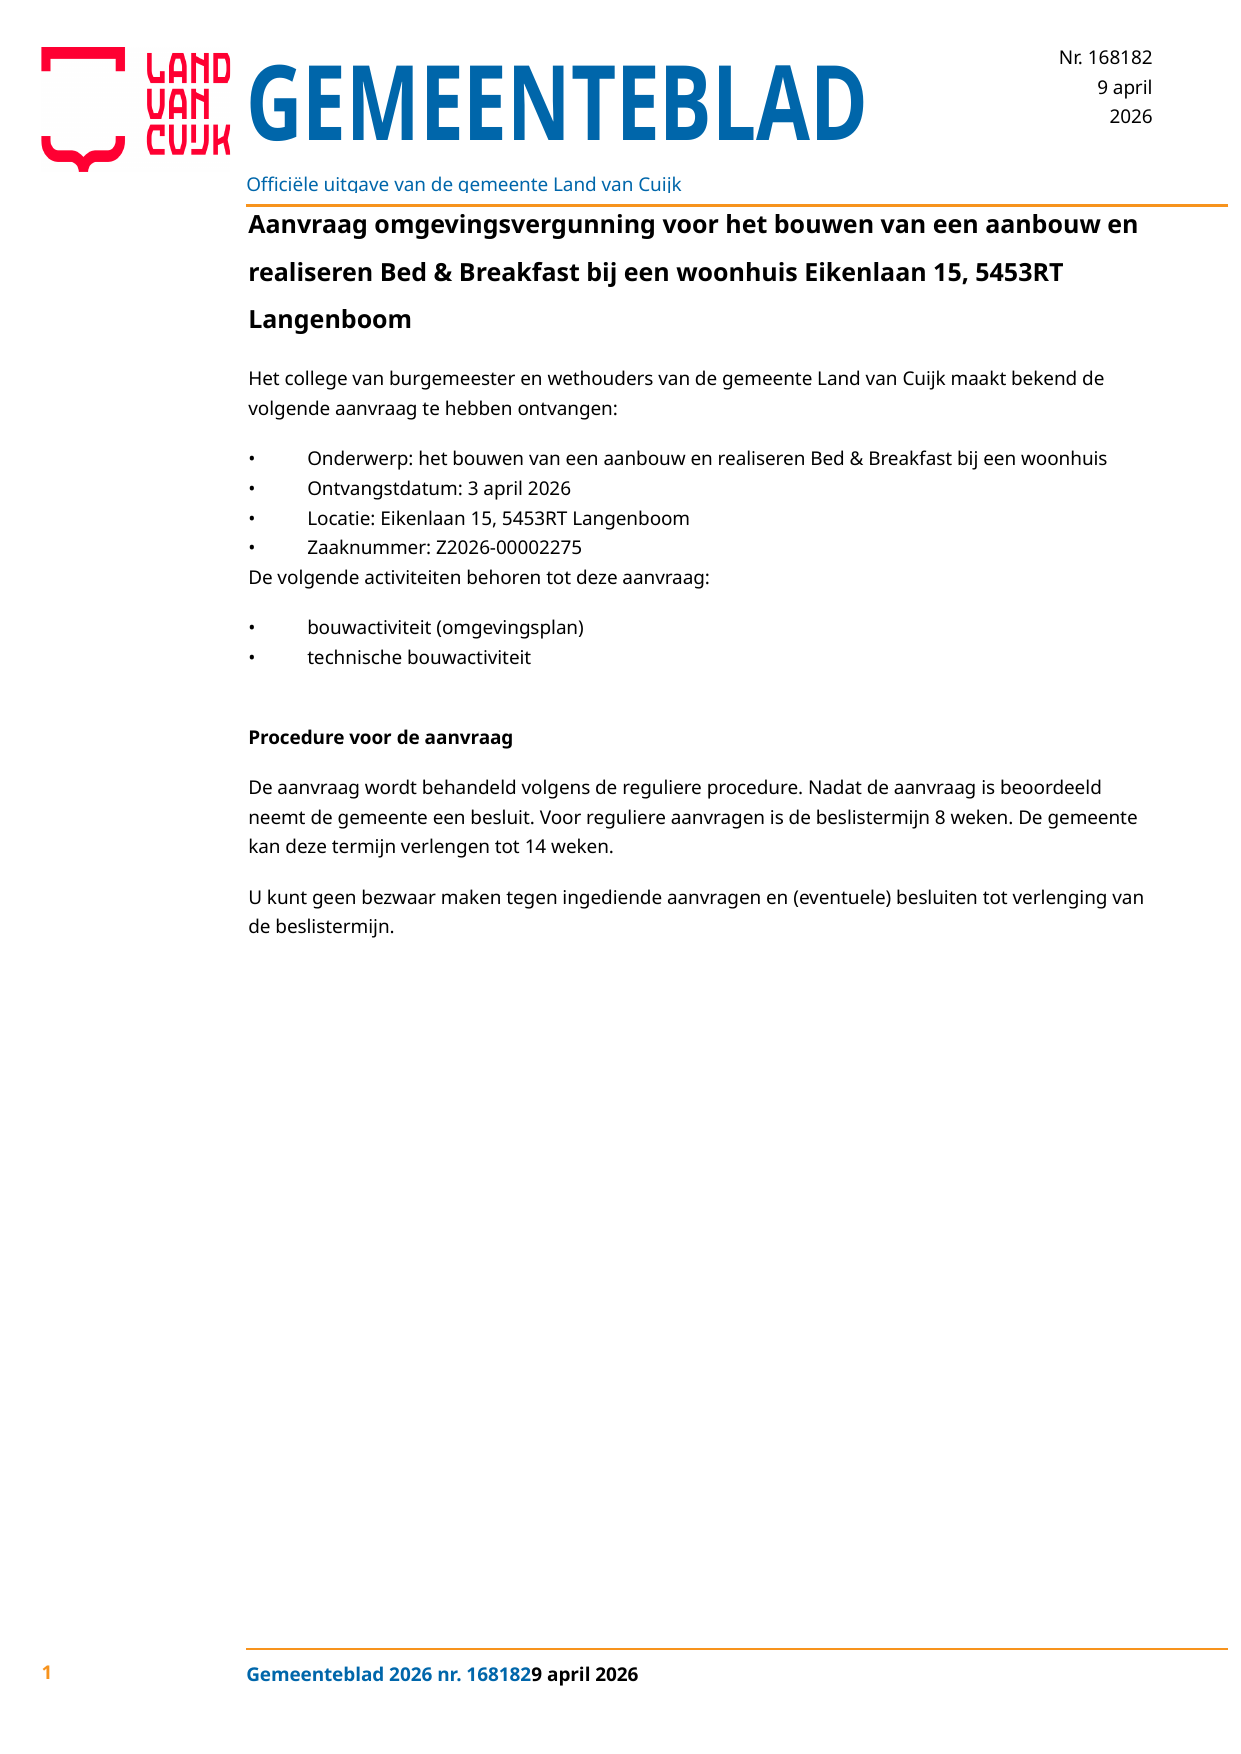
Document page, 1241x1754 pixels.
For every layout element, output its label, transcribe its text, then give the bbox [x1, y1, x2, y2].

text U kunt geen bezwaar maken tegen ingediende aanvragen en (eventuele) besluiten tot verlenging van de beslistermijn. [248, 884, 1152, 939]
text Procedure voor de aanvraag [248, 724, 1152, 749]
text Het college van burgemeester en wethouders van de gemeente Land van Cuijk maakt bekend de volgende aanvraag te hebben ontvangen: [248, 366, 1152, 421]
text Aanvraag omgevingsvergunning voor het bouwen van een aanbouw en realiseren Bed & Breakfast bij een woonhuis Eikenlaan 15, 5453RT Langenboom [248, 207, 1152, 336]
text De volgende activiteiten behoren tot deze aanvraag: [248, 564, 1152, 589]
text De aanvraag wordt behandeld volgens de reguliere procedure. Nadat de aanvraag is beoordeeld neemt de gemeente een besluit. Voor reguliere aanvragen is de beslistermijn 8 weken. De gemeente kan deze termijn verlengen tot 14 weken. [248, 774, 1152, 859]
list Locatie: Eikenlaan 15, 5453RT Langenboom [248, 505, 1152, 530]
list Zaaknummer: Z2026-00002275 [248, 534, 1152, 560]
list technische bouwactiviteit [248, 644, 1152, 669]
picture [41, 47, 231, 172]
list bouwactiviteit (omgevingsplan) [248, 614, 1152, 640]
list Ontvangstdatum: 3 april 2026 [248, 475, 1152, 501]
list Onderwerp: het bouwen van een aanbouw en realiseren Bed & Breakfast bij een woonhuis [248, 446, 1152, 471]
